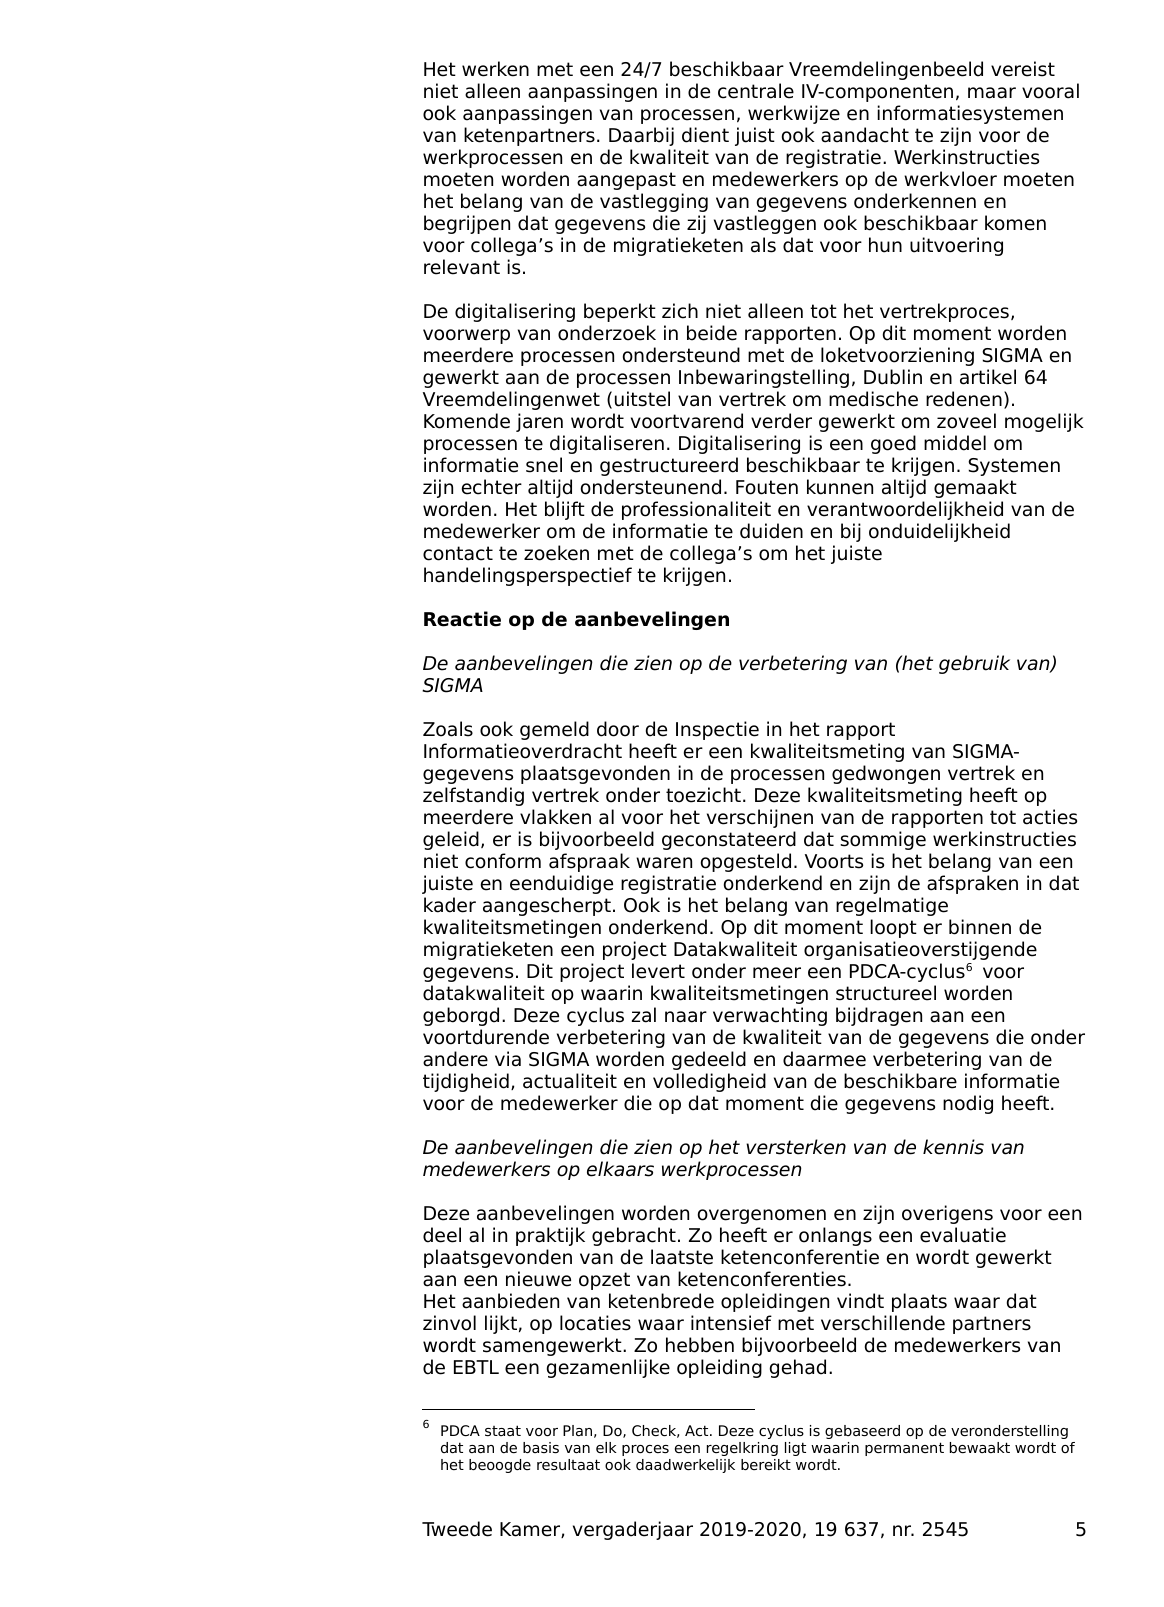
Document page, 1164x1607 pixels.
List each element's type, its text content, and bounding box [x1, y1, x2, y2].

text De digitalisering beperkt zich niet alleen tot het vertrekproces, voorwerp van onderzoek in beide rapporten. Op dit moment worden meerdere processen ondersteund met de loketvoorziening SIGMA en gewerkt aan de processen Inbewaringstelling, Dublin en artikel 64 Vreemdelingenwet (uitstel van vertrek om medische redenen). Komende jaren wordt voortvarend verder gewerkt om zoveel mogelijk processen te digitaliseren. Digitalisering is een goed middel om informatie snel en gestructureerd beschikbaar te krijgen. Systemen zijn echter altijd ondersteunend. Fouten kunnen altijd gemaakt worden. Het blijft de professionaliteit en verantwoordelijkheid van de medewerker om de informatie te duiden en bij onduidelijkheid contact te zoeken met de collega’s om het juiste handelingsperspectief te krijgen. [422, 301, 1087, 587]
subtitle De aanbevelingen die zien op de verbetering van (het gebruik van) SIGMA [422, 653, 1087, 697]
subtitle De aanbevelingen die zien op het versterken van de kennis van medewerkers op elkaars werkprocessen [422, 1137, 1087, 1181]
text Het werken met een 24/7 beschikbaar Vreemdelingenbeeld vereist niet alleen aanpassingen in de centrale IV-componenten, maar vooral ook aanpassingen van processen, werkwijze en informatiesystemen van ketenpartners. Daarbij dient juist ook aandacht te zijn voor de werkprocessen en de kwaliteit van de registratie. Werkinstructies moeten worden aangepast en medewerkers op de werkvloer moeten het belang van de vastlegging van gegevens onderkennen en begrijpen dat gegevens die zij vastleggen ook beschikbaar komen voor collega’s in de migratieketen als dat voor hun uitvoering relevant is. [422, 59, 1087, 279]
text Zoals ook gemeld door de Inspectie in het rapport Informatieoverdracht heeft er een kwaliteitsmeting van SIGMA-gegevens plaatsgevonden in de processen gedwongen vertrek en zelfstandig vertrek onder toezicht. Deze kwaliteitsmeting heeft op meerdere vlakken al voor het verschijnen van de rapporten tot acties geleid, er is bijvoorbeeld geconstateerd dat sommige werkinstructies niet conform afspraak waren opgesteld. Voorts is het belang van een juiste en eenduidige registratie onderkend en zijn de afspraken in dat kader aangescherpt. Ook is het belang van regelmatige kwaliteitsmetingen onderkend. Op dit moment loopt er binnen de migratieketen een project Datakwaliteit organisatieoverstijgende gegevens. Dit project levert onder meer een PDCA-cyclus voor datakwaliteit op waarin kwaliteitsmetingen structureel worden geborgd. Deze cyclus zal naar verwachting bijdragen aan een voortdurende verbetering van de kwaliteit van de gegevens die onder andere via SIGMA worden gedeeld en daarmee verbetering van de tijdigheid, actualiteit en volledigheid van de beschikbare informatie voor de medewerker die op dat moment die gegevens nodig heeft. [422, 719, 1087, 1115]
subtitle Reactie op de aanbevelingen [422, 609, 1087, 631]
text Deze aanbevelingen worden overgenomen en zijn overigens voor een deel al in praktijk gebracht. Zo heeft er onlangs een evaluatie plaatsgevonden van de laatste ketenconferentie en wordt gewerkt aan een nieuwe opzet van ketenconferenties. [422, 1203, 1087, 1291]
text PDCA staat voor Plan, Do, Check, Act. Deze cyclus is gebaseerd op de veronderstelling dat aan de basis van elk proces een regelkring ligt waarin permanent bewaakt wordt of het beoogde resultaat ook daadwerkelijk bereikt wordt. [422, 1418, 1087, 1474]
text Het aanbieden van ketenbrede opleidingen vindt plaats waar dat zinvol lijkt, op locaties waar intensief met verschillende partners wordt samengewerkt. Zo hebben bijvoorbeeld de medewerkers van de EBTL een gezamenlijke opleiding gehad. [422, 1291, 1087, 1379]
